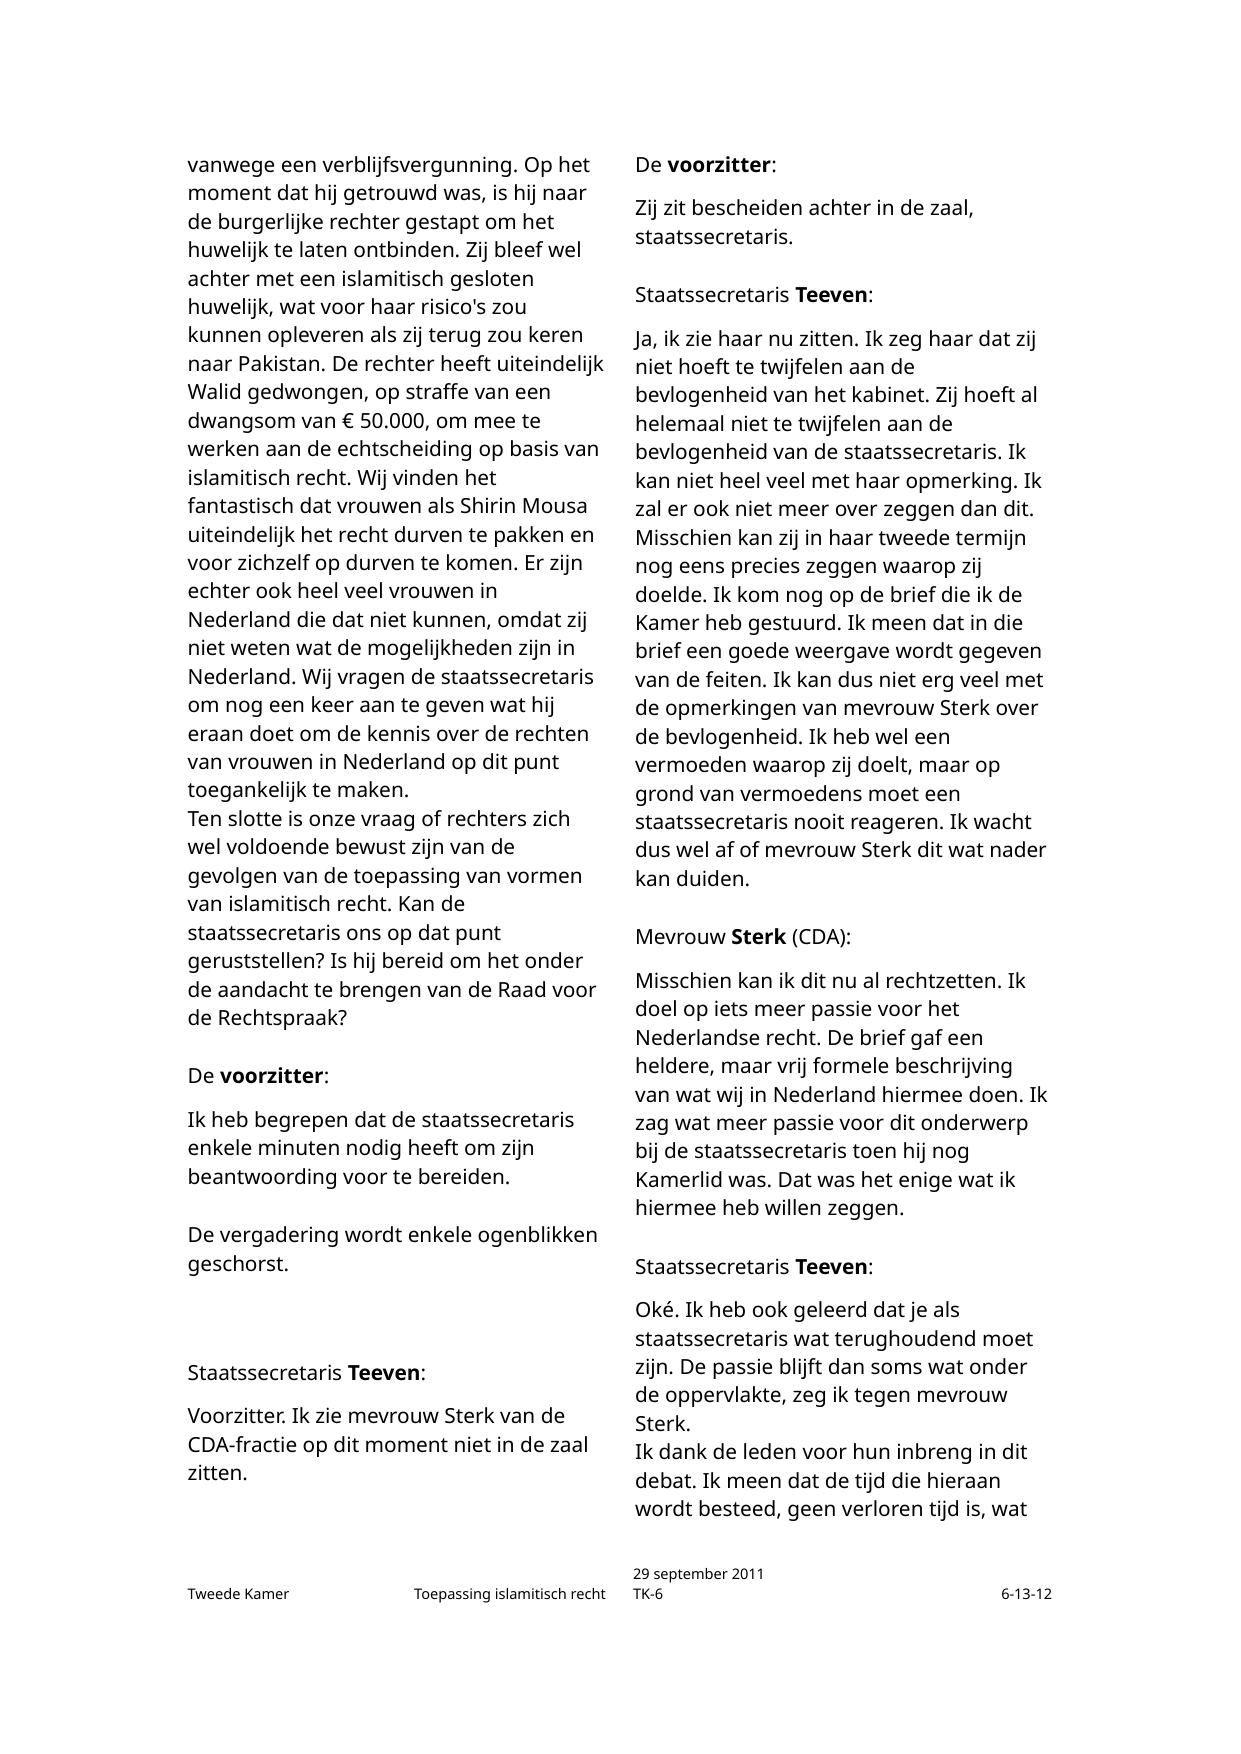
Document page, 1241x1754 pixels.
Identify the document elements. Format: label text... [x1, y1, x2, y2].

text vanwege een verblijfsvergunning. Op het moment dat hij getrouwd was, is hij naar de burgerlijke rechter gestapt om het huwelijk te laten ontbinden. Zij bleef wel achter met een islamitisch gesloten huwelijk, wat voor haar risico's zou kunnen opleveren als zij terug zou keren naar Pakistan. De rechter heeft uiteindelijk Walid gedwongen, op straffe van een dwangsom van € 50.000, om mee te werken aan de echtscheiding op basis van islamitisch recht. Wij vinden het fantastisch dat vrouwen als Shirin Mousa uiteindelijk het recht durven te pakken en voor zichzelf op durven te komen. Er zijn echter ook heel veel vrouwen in Nederland die dat niet kunnen, omdat zij niet weten wat de mogelijkheden zijn in Nederland. Wij vragen de staatssecretaris om nog een keer aan te geven wat hij eraan doet om de kennis over de rechten van vrouwen in Nederland op dit punt toegankelijk te maken. [187, 150, 605, 804]
text  [187, 1307, 605, 1336]
text De vergadering wordt enkele ogenblikken geschorst. [187, 1220, 605, 1277]
text Misschien kan ik dit nu al rechtzetten. Ik doel op iets meer passie voor het Nederlandse recht. De brief gaf een heldere, maar vrij formele beschrijving van wat wij in Nederland hiermee doen. Ik zag wat meer passie voor dit onderwerp bij de staatssecretaris toen hij nog Kamerlid was. Dat was het enige wat ik hiermee heb willen zeggen. [635, 966, 1053, 1222]
text Ik dank de leden voor hun inbreng in dit debat. Ik meen dat de tijd die hieraan wordt besteed, geen verloren tijd is, wat [635, 1437, 1053, 1523]
text Oké. Ik heb ook geleerd dat je als staatssecretaris wat terughoudend moet zijn. De passie blijft dan soms wat onder de oppervlakte, zeg ik tegen mevrouw Sterk. [635, 1295, 1053, 1437]
text Zij zit bescheiden achter in de zaal, staatssecretaris. [635, 193, 1053, 250]
text Voorzitter. Ik zie mevrouw Sterk van de CDA-fractie op dit moment niet in de zaal zitten. [187, 1402, 605, 1487]
text Staatssecretaris Teeven: [635, 280, 1053, 309]
text Ja, ik zie haar nu zitten. Ik zeg haar dat zij niet hoeft te twijfelen aan de bevlogenheid van het kabinet. Zij hoeft al helemaal niet te twijfelen aan de bevlogenheid van de staatssecretaris. Ik kan niet heel veel met haar opmerking. Ik zal er ook niet meer over zeggen dan dit. Misschien kan zij in haar tweede termijn nog eens precies zeggen waarop zij doelde. Ik kom nog op de brief die ik de Kamer heb gestuurd. Ik meen dat in die brief een goede weergave wordt gegeven van de feiten. Ik kan dus niet erg veel met de opmerkingen van mevrouw Sterk over de bevlogenheid. Ik heb wel een vermoeden waarop zij doelt, maar op grond van vermoedens moet een staatssecretaris nooit reageren. Ik wacht dus wel af of mevrouw Sterk dit wat nader kan duiden. [635, 324, 1053, 892]
text Ten slotte is onze vraag of rechters zich wel voldoende bewust zijn van de gevolgen van de toepassing van vormen van islamitisch recht. Kan de staatssecretaris ons op dat punt geruststellen? Is hij bereid om het onder de aandacht te brengen van de Raad voor de Rechtspraak? [187, 804, 605, 1032]
text Staatssecretaris Teeven: [187, 1358, 605, 1387]
text De voorzitter: [635, 150, 1053, 178]
text Ik heb begrepen dat de staatssecretaris enkele minuten nodig heeft om zijn beantwoording voor te bereiden. [187, 1105, 605, 1190]
text Staatssecretaris Teeven: [635, 1252, 1053, 1280]
text De voorzitter: [187, 1062, 605, 1090]
text Mevrouw Sterk (CDA): [635, 922, 1053, 951]
